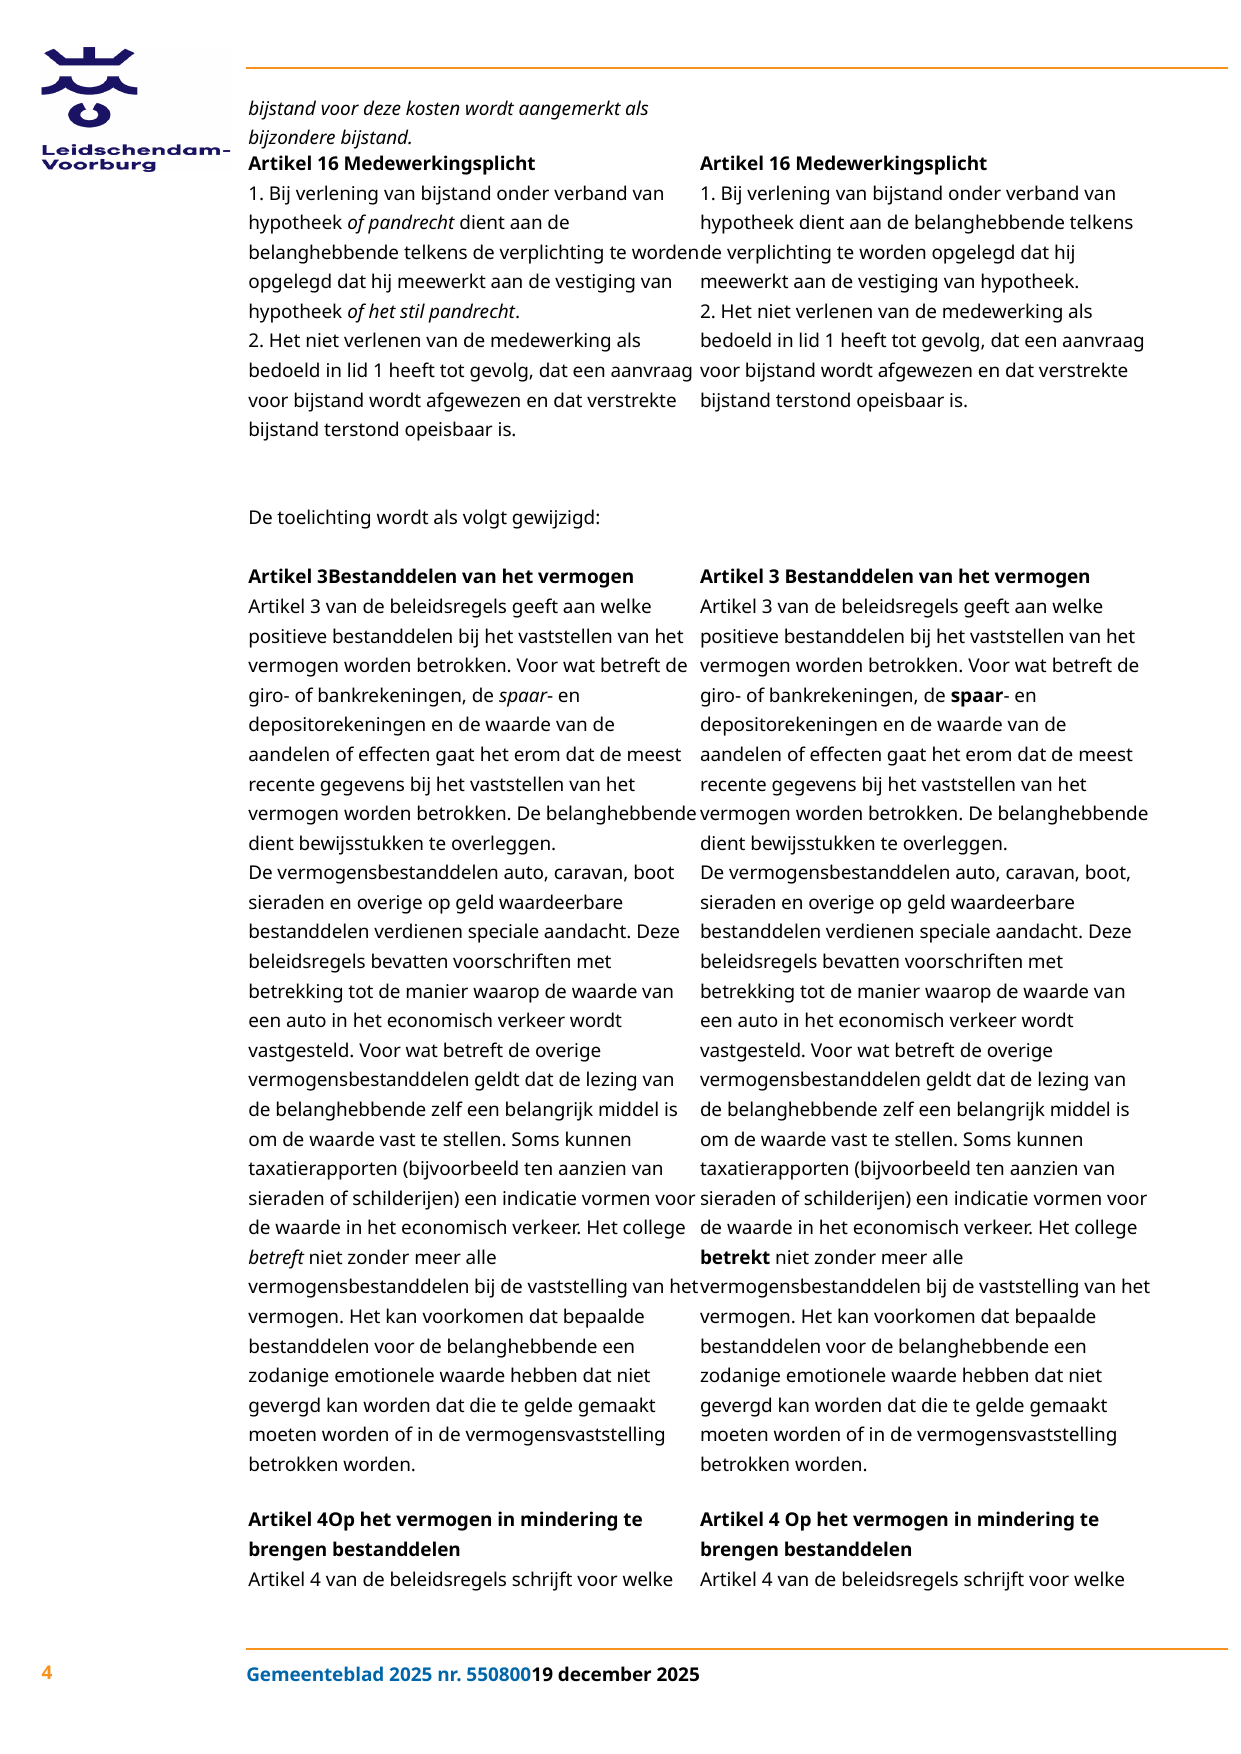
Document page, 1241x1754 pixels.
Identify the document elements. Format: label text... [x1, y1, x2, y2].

table_header Artikel 3 Bestanddelen van het vermogen Artikel 3 van de beleidsregels geeft aan welke positieve bestanddelen bij het vaststellen van het vermogen worden betrokken. Voor wat betreft de giro- of bankrekeningen, de spaar- en depositorekeningen en de waarde van de aandelen of effecten gaat het erom dat de meest recente gegevens bij het vaststellen van het vermogen worden betrokken. De belanghebbende dient bewijsstukken te overleggen. De vermogensbestanddelen auto, caravan, boot, sieraden en overige op geld waardeerbare bestanddelen verdienen speciale aandacht. Deze beleidsregels bevatten voorschriften met betrekking tot de manier waarop de waarde van een auto in het economisch verkeer wordt vastgesteld. Voor wat betreft de overige vermogensbestanddelen geldt dat de lezing van de belanghebbende zelf een belangrijk middel is om de waarde vast te stellen. Soms kunnen taxatierapporten (bijvoorbeeld ten aanzien van sieraden of schilderijen) een indicatie vormen voor de waarde in het economisch verkeer. Het college betrekt niet zonder meer alle vermogensbestanddelen bij de vaststelling van het vermogen. Het kan voorkomen dat bepaalde bestanddelen voor de belanghebbende een zodanige emotionele waarde hebben dat niet gevergd kan worden dat die te gelde gemaakt moeten worden of in de vermogensvaststelling betrokken worden. [700, 564, 1152, 1507]
table_header Artikel 3Bestanddelen van het vermogen Artikel 3 van de beleidsregels geeft aan welke positieve bestanddelen bij het vaststellen van het vermogen worden betrokken. Voor wat betreft de giro- of bankrekeningen, de spaar- en depositorekeningen en de waarde van de aandelen of effecten gaat het erom dat de meest recente gegevens bij het vaststellen van het vermogen worden betrokken. De belanghebbende dient bewijsstukken te overleggen. De vermogensbestanddelen auto, caravan, boot sieraden en overige op geld waardeerbare bestanddelen verdienen speciale aandacht. Deze beleidsregels bevatten voorschriften met betrekking tot de manier waarop de waarde van een auto in het economisch verkeer wordt vastgesteld. Voor wat betreft de overige vermogensbestanddelen geldt dat de lezing van de belanghebbende zelf een belangrijk middel is om de waarde vast te stellen. Soms kunnen taxatierapporten (bijvoorbeeld ten aanzien van sieraden of schilderijen) een indicatie vormen voor de waarde in het economisch verkeer. Het college betreft niet zonder meer alle vermogensbestanddelen bij de vaststelling van het vermogen. Het kan voorkomen dat bepaalde bestanddelen voor de belanghebbende een zodanige emotionele waarde hebben dat niet gevergd kan worden dat die te gelde gemaakt moeten worden of in de vermogensvaststelling betrokken worden. [248, 564, 700, 1507]
table_cell bijstand voor deze kosten wordt aangemerkt als bijzondere bijstand. [248, 95, 700, 150]
table_cell Artikel 4 Op het vermogen in mindering te brengen bestanddelen Artikel 4 van de beleidsregels schrijft voor welke [700, 1507, 1152, 1591]
table_cell Artikel 16 Medewerkingsplicht 1. Bij verlening van bijstand onder verband van hypotheek of pandrecht dient aan de belanghebbende telkens de verplichting te worden opgelegd dat hij meewerkt aan de vestiging van hypotheek of het stil pandrecht. 2. Het niet verlenen van de medewerking als bedoeld in lid 1 heeft tot gevolg, dat een aanvraag voor bijstand wordt afgewezen en dat verstrekte bijstand terstond opeisbaar is. [248, 150, 700, 472]
table_cell Artikel 4Op het vermogen in mindering te brengen bestanddelen Artikel 4 van de beleidsregels schrijft voor welke [248, 1507, 700, 1591]
table_cell Artikel 16 Medewerkingsplicht 1. Bij verlening van bijstand onder verband van hypotheek dient aan de belanghebbende telkens de verplichting te worden opgelegd dat hij meewerkt aan de vestiging van hypotheek. 2. Het niet verlenen van de medewerking als bedoeld in lid 1 heeft tot gevolg, dat een aanvraag voor bijstand wordt afgewezen en dat verstrekte bijstand terstond opeisbaar is. [700, 150, 1152, 472]
picture [41, 47, 231, 172]
text De toelichting wordt als volgt gewijzigd: [248, 504, 1152, 530]
table_cell [700, 95, 1152, 150]
